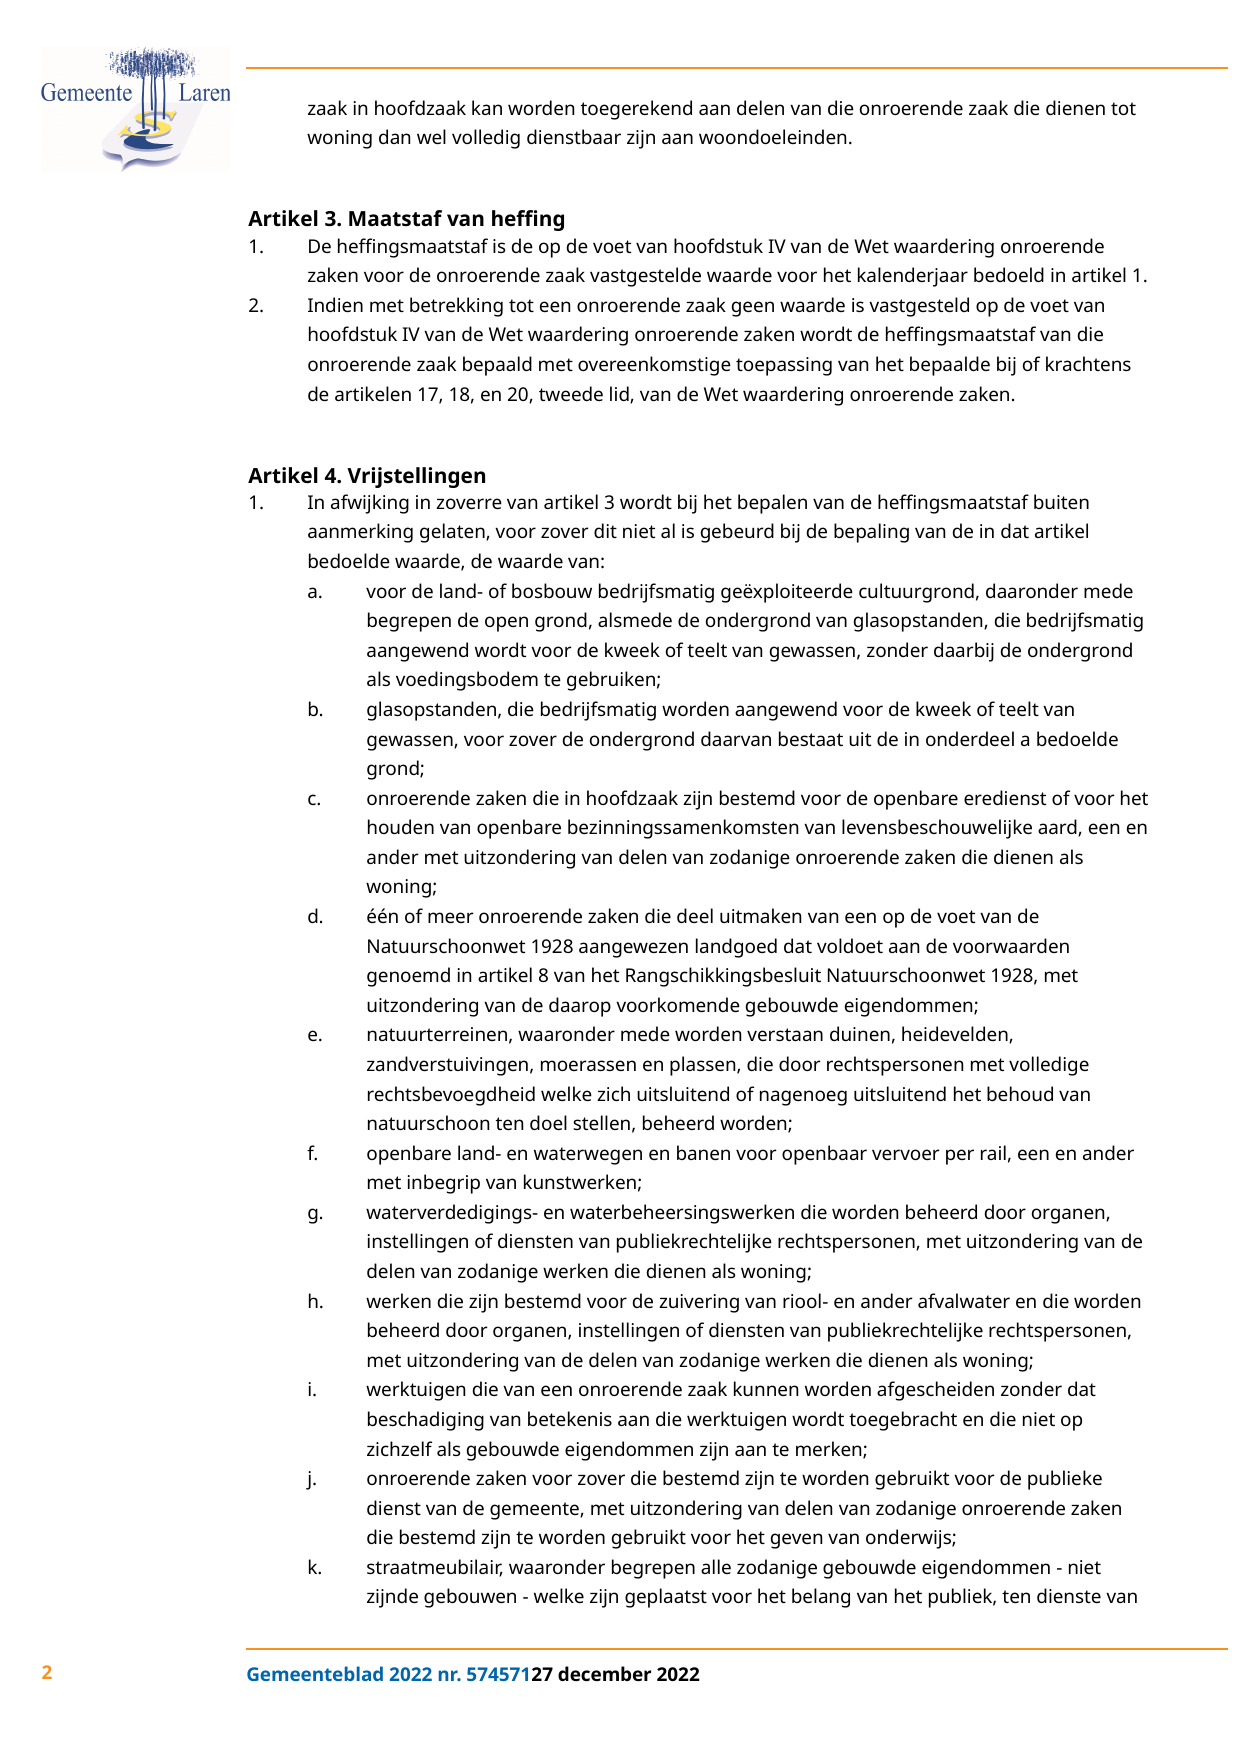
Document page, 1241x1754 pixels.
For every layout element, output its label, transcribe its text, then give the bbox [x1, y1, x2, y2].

list onroerende zaken die in hoofdzaak zijn bestemd voor de openbare eredienst of voor het houden van openbare bezinningssamenkomsten van levensbeschouwelijke aard, een en ander met uitzondering van delen van zodanige onroerende zaken die dienen als woning; [307, 785, 1152, 899]
list In afwijking in zoverre van artikel 3 wordt bij het bepalen van de heffingsmaatstaf buiten aanmerking gelaten, voor zover dit niet al is gebeurd bij de bepaling van de in dat artikel bedoelde waarde, de waarde van: [248, 489, 1152, 574]
list natuurterreinen, waaronder mede worden verstaan duinen, heidevelden, zandverstuivingen, moerassen en plassen, die door rechtspersonen met volledige rechtsbevoegdheid welke zich uitsluitend of nagenoeg uitsluitend het behoud van natuurschoon ten doel stellen, beheerd worden; [307, 1022, 1152, 1136]
text Artikel 3. Maatstaf van heffing [248, 204, 1152, 233]
list zaak in hoofdzaak kan worden toegerekend aan delen van die onroerende zaak die dienen tot woning dan wel volledig dienstbaar zijn aan woondoeleinden. [248, 95, 1152, 150]
list glasopstanden, die bedrijfsmatig worden aangewend voor de kweek of teelt van gewassen, voor zover de ondergrond daarvan bestaat uit de in onderdeel a bedoelde grond; [307, 696, 1152, 781]
list waterverdedigings- en waterbeheersingswerken die worden beheerd door organen, instellingen of diensten van publiekrechtelijke rechtspersonen, met uitzondering van de delen van zodanige werken die dienen als woning; [307, 1199, 1152, 1284]
list werken die zijn bestemd voor de zuivering van riool- en ander afvalwater en die worden beheerd door organen, instellingen of diensten van publiekrechtelijke rechtspersonen, met uitzondering van de delen van zodanige werken die dienen als woning; [307, 1288, 1152, 1373]
list Indien met betrekking tot een onroerende zaak geen waarde is vastgesteld op de voet van hoofdstuk IV van de Wet waardering onroerende zaken wordt de heffingsmaatstaf van die onroerende zaak bepaald met overeenkomstige toepassing van het bepaalde bij of krachtens de artikelen 17, 18, en 20, tweede lid, van de Wet waardering onroerende zaken. [248, 292, 1152, 406]
list onroerende zaken voor zover die bestemd zijn te worden gebruikt voor de publieke dienst van de gemeente, met uitzondering van delen van zodanige onroerende zaken die bestemd zijn te worden gebruikt voor het geven van onderwijs; [307, 1465, 1152, 1550]
list voor de land- of bosbouw bedrijfsmatig geëxploiteerde cultuurgrond, daaronder mede begrepen de open grond, alsmede de ondergrond van glasopstanden, die bedrijfsmatig aangewend wordt voor de kweek of teelt van gewassen, zonder daarbij de ondergrond als voedingsbodem te gebruiken; [307, 578, 1152, 692]
list één of meer onroerende zaken die deel uitmaken van een op de voet van de Natuurschoonwet 1928 aangewezen landgoed dat voldoet aan de voorwaarden genoemd in artikel 8 van het Rangschikkingsbesluit Natuurschoonwet 1928, met uitzondering van de daarop voorkomende gebouwde eigendommen; [307, 903, 1152, 1018]
list straatmeubilair, waaronder begrepen alle zodanige gebouwde eigendommen - niet zijnde gebouwen - welke zijn geplaatst voor het belang van het publiek, ten dienste van [307, 1554, 1152, 1609]
text Artikel 4. Vrijstellingen [248, 461, 1152, 489]
list De heffingsmaatstaf is de op de voet van hoofdstuk IV van de Wet waardering onroerende zaken voor de onroerende zaak vastgestelde waarde voor het kalenderjaar bedoeld in artikel 1. [248, 233, 1152, 288]
list openbare land- en waterwegen en banen voor openbaar vervoer per rail, een en ander met inbegrip van kunstwerken; [307, 1140, 1152, 1195]
list werktuigen die van een onroerende zaak kunnen worden afgescheiden zonder dat beschadiging van betekenis aan die werktuigen wordt toegebracht en die niet op zichzelf als gebouwde eigendommen zijn aan te merken; [307, 1377, 1152, 1462]
picture [41, 47, 231, 172]
